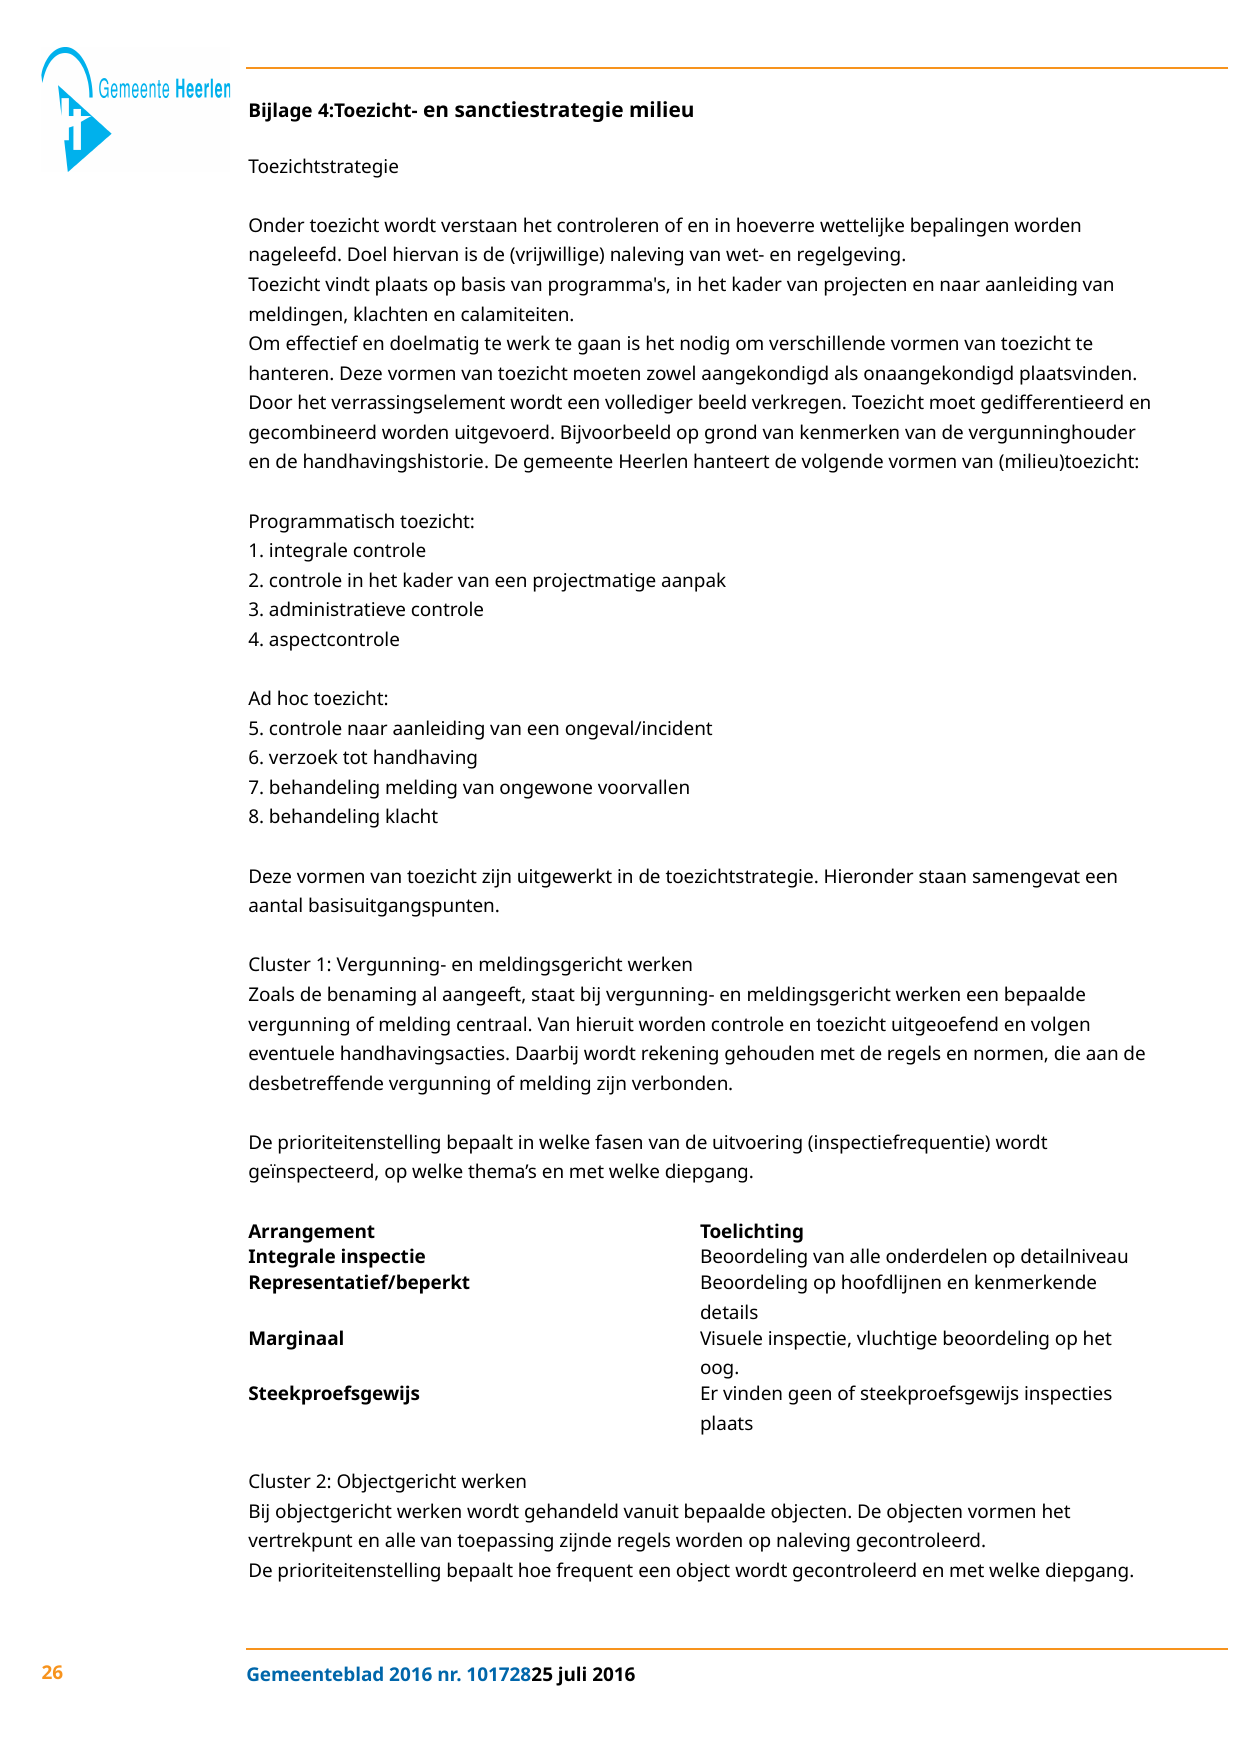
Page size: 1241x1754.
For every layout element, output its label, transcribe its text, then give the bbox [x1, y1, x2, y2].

picture [41, 47, 58, 70]
text Cluster 1: Vergunning- en meldingsgericht werken [248, 952, 1152, 977]
text Zoals de benaming al aangeeft, staat bij vergunning- en meldingsgericht werken een bepaalde vergunning of melding centraal. Van hieruit worden controle en toezicht uitgeoefend en volgen eventuele handhavingsacties. Daarbij wordt rekening gehouden met de regels en normen, die aan de desbetreffende vergunning of melding zijn verbonden. [248, 981, 1152, 1096]
table_cell Representatief/beperkt [248, 1270, 700, 1325]
text 5. controle naar aanleiding van een ongeval/incident [248, 715, 1152, 741]
text Om effectief en doelmatig te werk te gaan is het nodig om verschillende vormen van toezicht te hanteren. Deze vormen van toezicht moeten zowel aangekondigd als onaangekondigd plaatsvinden. Door het verrassingselement wordt een vollediger beeld verkregen. Toezicht moet gedifferentieerd en gecombineerd worden uitgevoerd. Bijvoorbeeld op grond van kenmerken van de vergunninghouder en de handhavingshistorie. De gemeente Heerlen hanteert de volgende vormen van (milieu)toezicht: [248, 330, 1152, 474]
table_cell Er vinden geen of steekproefsgewijs inspecties plaats [700, 1380, 1152, 1435]
text 1. integrale controle [248, 537, 1152, 563]
table_cell Beoordeling van alle onderdelen op detailniveau [700, 1244, 1152, 1269]
text Ad hoc toezicht: [248, 685, 1152, 711]
text Toezicht vindt plaats op basis van programma's, in het kader van projecten en naar aanleiding van meldingen, klachten en calamiteiten. [248, 271, 1152, 327]
text 3. administratieve controle [248, 597, 1152, 622]
table_header Toelichting [700, 1218, 1152, 1244]
table_cell Steekproefsgewijs [248, 1380, 700, 1435]
text 6. verzoek tot handhaving [248, 744, 1152, 770]
table_cell Marginaal [248, 1325, 700, 1380]
text De prioriteitenstelling bepaalt hoe frequent een object wordt gecontroleerd en met welke diepgang. [248, 1557, 1152, 1583]
text Toezichtstrategie [248, 153, 1152, 179]
table_cell Visuele inspectie, vluchtige beoordeling op het oog. [700, 1325, 1152, 1380]
text Programmatisch toezicht: [248, 508, 1152, 534]
text Cluster 2: Objectgericht werken [248, 1468, 1152, 1494]
text De prioriteitenstelling bepaalt in welke fasen van de uitvoering (inspectiefrequentie) wordt geïnspecteerd, op welke thema’s en met welke diepgang. [248, 1129, 1152, 1184]
table_cell Integrale inspectie [248, 1244, 700, 1269]
text Bijlage 4:Toezicht- en sanctiestrategie milieu [248, 95, 1152, 123]
text Deze vormen van toezicht zijn uitgewerkt in de toezichtstrategie. Hieronder staan samengevat een aantal basisuitgangspunten. [248, 863, 1152, 918]
table_header Arrangement [248, 1218, 700, 1244]
text 4. aspectcontrole [248, 626, 1152, 652]
text Onder toezicht wordt verstaan het controleren of en in hoeverre wettelijke bepalingen worden nageleefd. Doel hiervan is de (vrijwillige) naleving van wet- en regelgeving. [248, 212, 1152, 267]
text 2. controle in het kader van een projectmatige aanpak [248, 567, 1152, 593]
picture [41, 47, 231, 172]
table_cell Beoordeling op hoofdlijnen en kenmerkende details [700, 1270, 1152, 1325]
text 7. behandeling melding van ongewone voorvallen [248, 774, 1152, 800]
text 8. behandeling klacht [248, 804, 1152, 829]
text Bij objectgericht werken wordt gehandeld vanuit bepaalde objecten. De objecten vormen het vertrekpunt en alle van toepassing zijnde regels worden op naleving gecontroleerd. [248, 1498, 1152, 1553]
